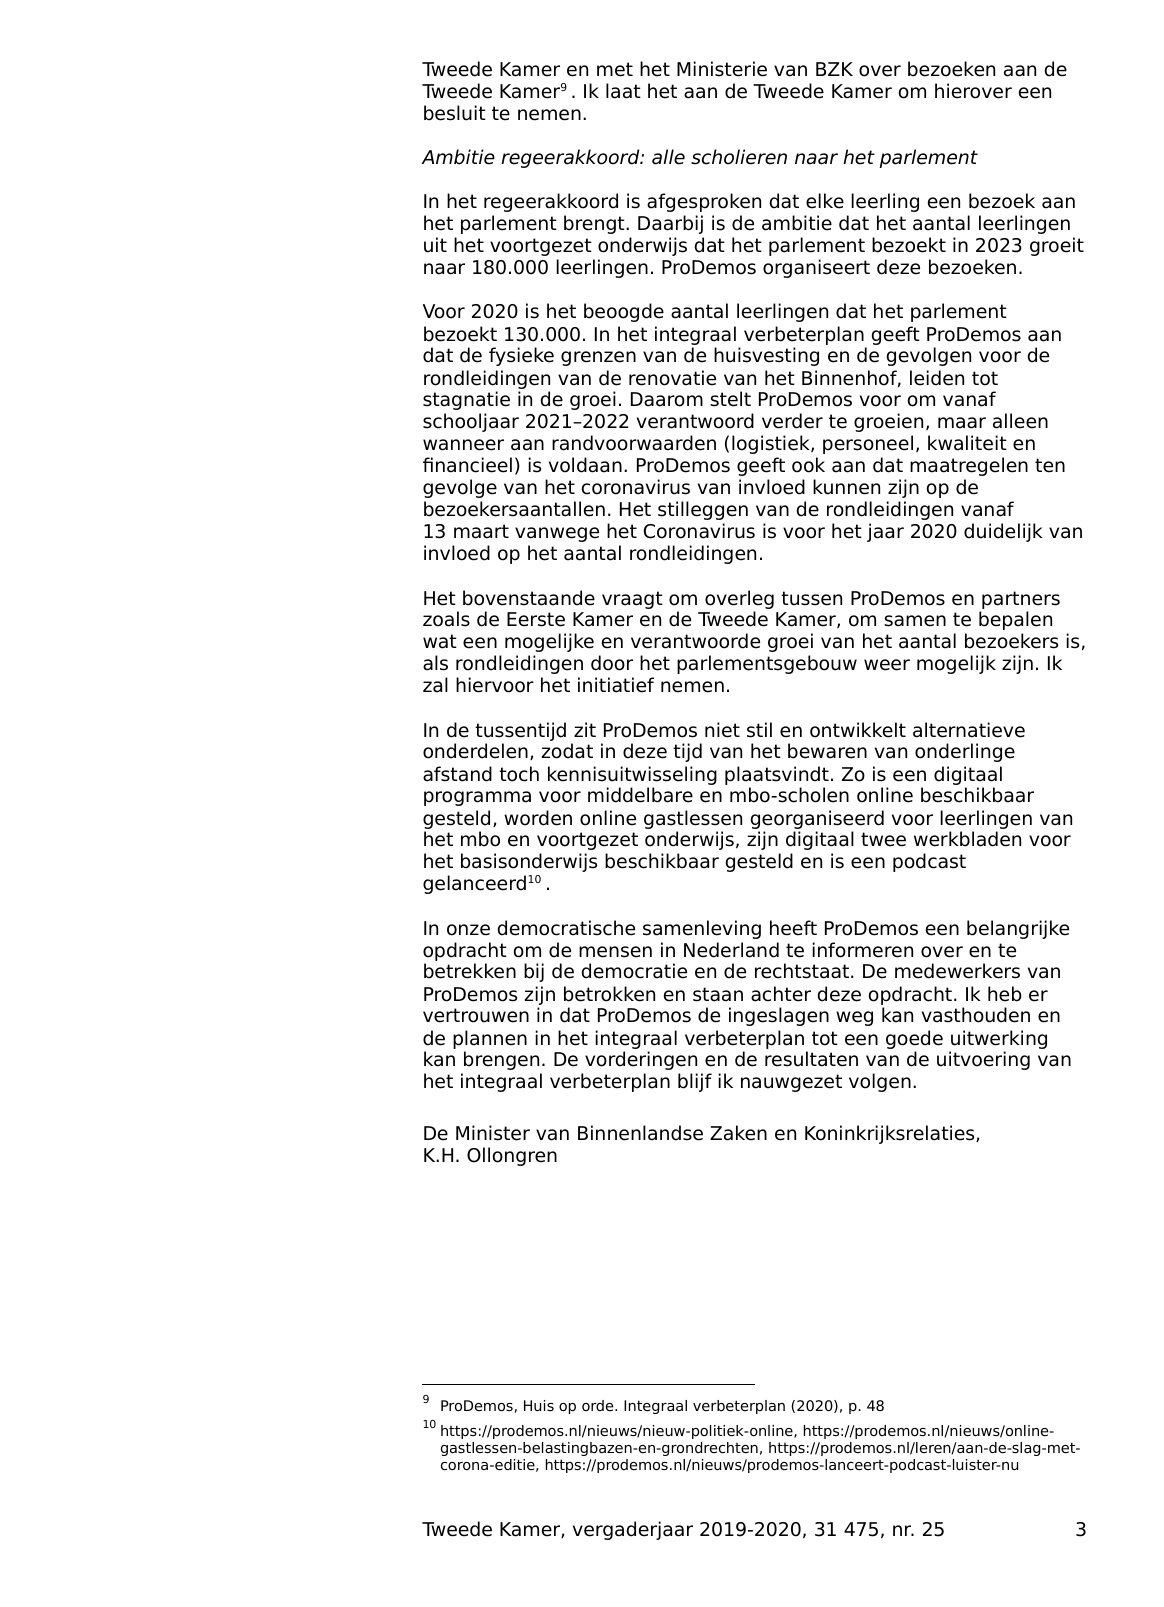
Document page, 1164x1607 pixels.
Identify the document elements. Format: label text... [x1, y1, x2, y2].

text Tweede Kamer en met het Ministerie van BZK over bezoeken aan de Tweede Kamer. Ik laat het aan de Tweede Kamer om hierover een besluit te nemen. [422, 59, 1087, 125]
text In de tussentijd zit ProDemos niet stil en ontwikkelt alternatieve onderdelen, zodat in deze tijd van het bewaren van onderlinge afstand toch kennisuitwisseling plaatsvindt. Zo is een digitaal programma voor middelbare en mbo-scholen online beschikbaar gesteld, worden online gastlessen georganiseerd voor leerlingen van het mbo en voortgezet onderwijs, zijn digitaal twee werkbladen voor het basisonderwijs beschikbaar gesteld en is een podcast gelanceerd. [422, 719, 1087, 895]
text Voor 2020 is het beoogde aantal leerlingen dat het parlement bezoekt 130.000. In het integraal verbeterplan geeft ProDemos aan dat de fysieke grenzen van de huisvesting en de gevolgen voor de rondleidingen van de renovatie van het Binnenhof, leiden tot stagnatie in de groei. Daarom stelt ProDemos voor om vanaf schooljaar 2021–2022 verantwoord verder te groeien, maar alleen wanneer aan randvoorwaarden (logistiek, personeel, kwaliteit en financieel) is voldaan. ProDemos geeft ook aan dat maatregelen ten gevolge van het coronavirus van invloed kunnen zijn op de bezoekersaantallen. Het stilleggen van de rondleidingen vanaf 13 maart vanwege het Coronavirus is voor het jaar 2020 duidelijk van invloed op het aantal rondleidingen. [422, 301, 1087, 565]
text In het regeerakkoord is afgesproken dat elke leerling een bezoek aan het parlement brengt. Daarbij is de ambitie dat het aantal leerlingen uit het voortgezet onderwijs dat het parlement bezoekt in 2023 groeit naar 180.000 leerlingen. ProDemos organiseert deze bezoeken. [422, 191, 1087, 279]
text In onze democratische samenleving heeft ProDemos een belangrijke opdracht om de mensen in Nederland te informeren over en te betrekken bij de democratie en de rechtstaat. De medewerkers van ProDemos zijn betrokken en staan achter deze opdracht. Ik heb er vertrouwen in dat ProDemos de ingeslagen weg kan vasthouden en de plannen in het integraal verbeterplan tot een goede uitwerking kan brengen. De vorderingen en de resultaten van de uitvoering van het integraal verbeterplan blijf ik nauwgezet volgen. [422, 917, 1087, 1093]
text Het bovenstaande vraagt om overleg tussen ProDemos en partners zoals de Eerste Kamer en de Tweede Kamer, om samen te bepalen wat een mogelijke en verantwoorde groei van het aantal bezoekers is, als rondleidingen door het parlementsgebouw weer mogelijk zijn. Ik zal hiervoor het initiatief nemen. [422, 587, 1087, 697]
subtitle Ambitie regeerakkoord: alle scholieren naar het parlement [422, 147, 1087, 169]
text De Minister van Binnenlandse Zaken en Koninkrijksrelaties, K.H. Ollongren [422, 1123, 1087, 1167]
text ProDemos, Huis op orde. Integraal verbeterplan (2020), p. 48 [422, 1393, 1087, 1416]
text https://prodemos.nl/nieuws/nieuw-politiek-online, https://prodemos.nl/nieuws/online-gastlessen-belastingbazen-en-grondrechten, https://prodemos.nl/leren/aan-de-slag-met-corona-editie, https://prodemos.nl/nieuws/prodemos-lanceert-podcast-luister-nu [422, 1418, 1087, 1474]
